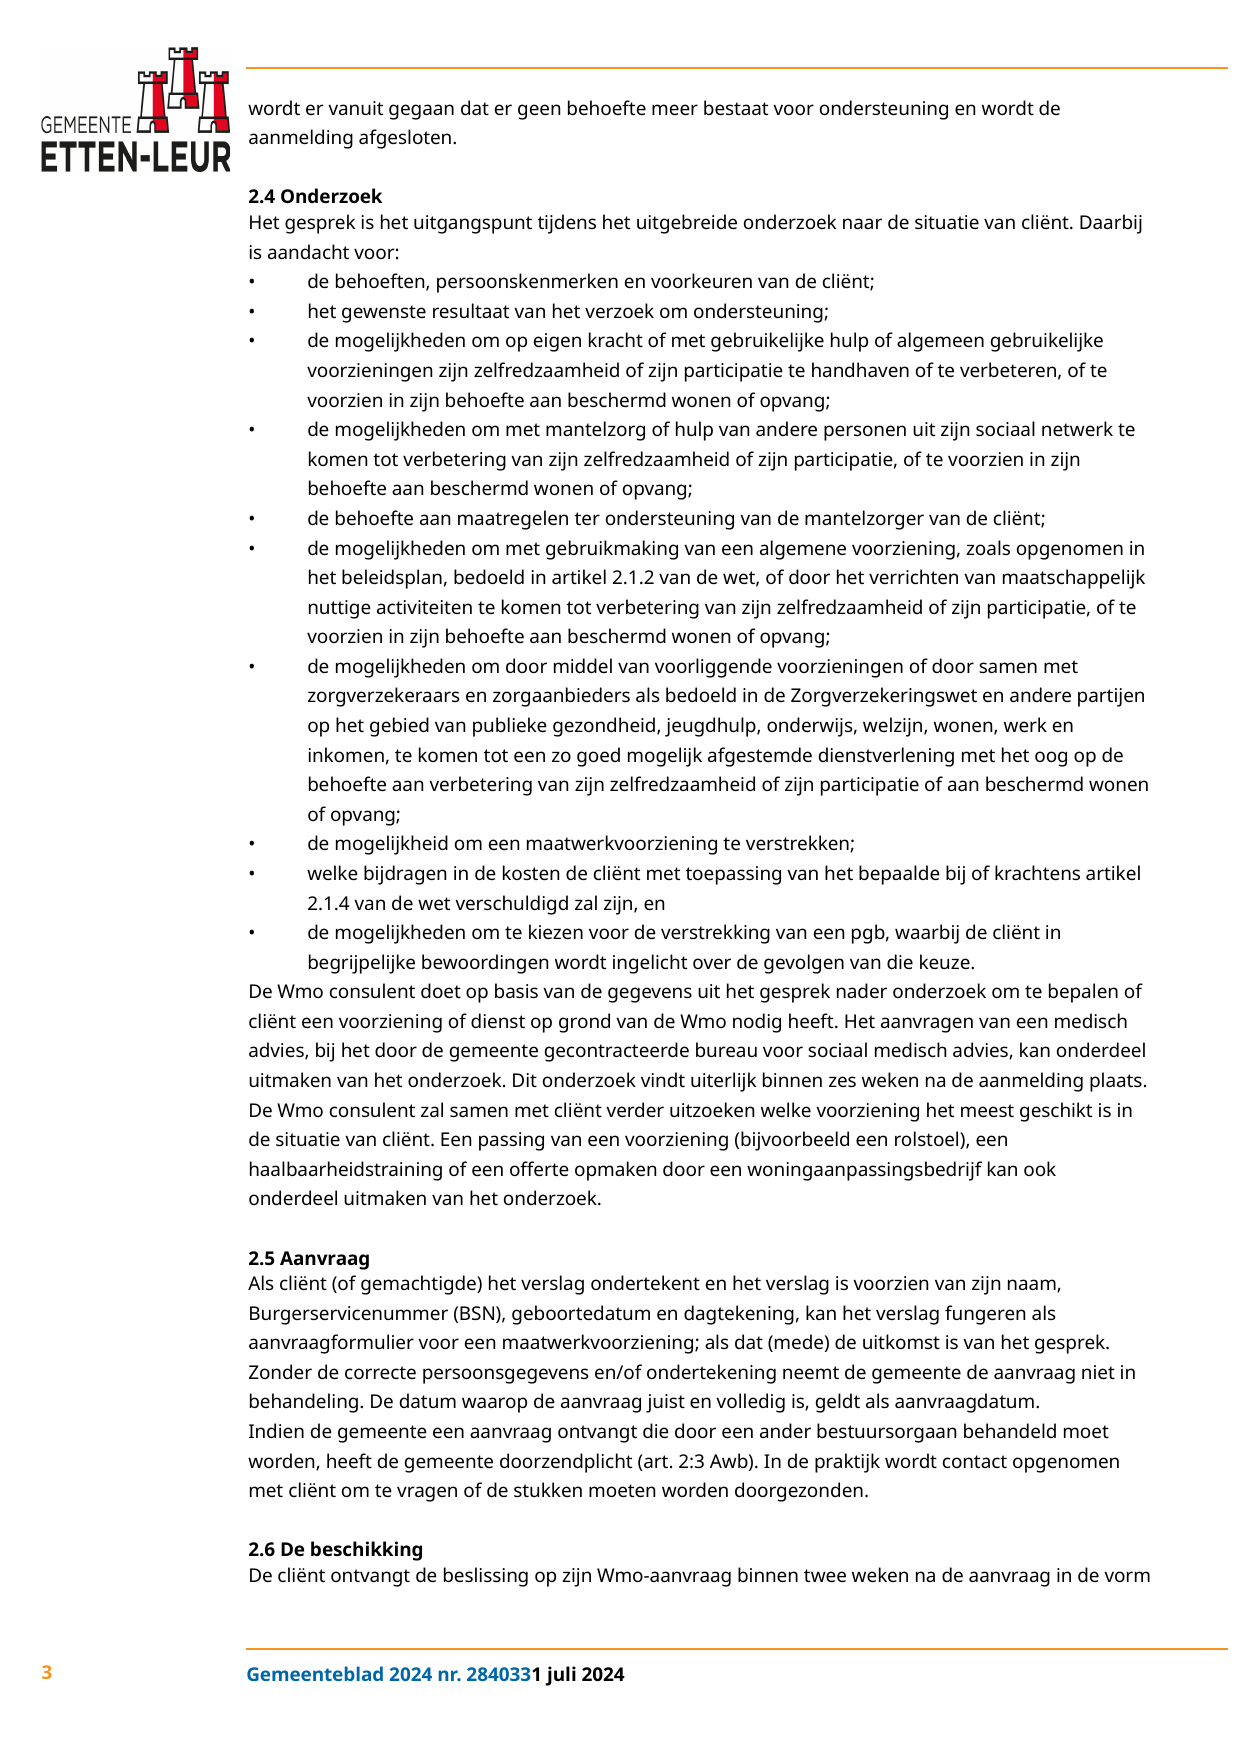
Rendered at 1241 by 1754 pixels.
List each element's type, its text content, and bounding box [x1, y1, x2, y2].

text De Wmo consulent doet op basis van de gegevens uit het gesprek nader onderzoek om te bepalen of cliënt een voorziening of dienst op grond van de Wmo nodig heeft. Het aanvragen van een medisch advies, bij het door de gemeente gecontracteerde bureau voor sociaal medisch advies, kan onderdeel uitmaken van het onderzoek. Dit onderzoek vindt uiterlijk binnen zes weken na de aanmelding plaats. [248, 978, 1152, 1093]
text Het gesprek is het uitgangspunt tijdens het uitgebreide onderzoek naar de situatie van cliënt. Daarbij is aandacht voor: [248, 209, 1152, 264]
list de mogelijkheden om door middel van voorliggende voorzieningen of door samen met zorgverzekeraars en zorgaanbieders als bedoeld in de Zorgverzekeringswet en andere partijen op het gebied van publieke gezondheid, jeugdhulp, onderwijs, welzijn, wonen, werk en inkomen, te komen tot een zo goed mogelijk afgestemde dienstverlening met het oog op de behoefte aan verbetering van zijn zelfredzaamheid of zijn participatie of aan beschermd wonen of opvang; [248, 653, 1152, 827]
picture [41, 47, 231, 172]
text 2.5 Aanvraag [248, 1245, 1152, 1270]
text wordt er vanuit gegaan dat er geen behoefte meer bestaat voor ondersteuning en wordt de aanmelding afgesloten. [248, 95, 1152, 150]
text 2.6 De beschikking [248, 1537, 1152, 1562]
list de mogelijkheid om een maatwerkvoorziening te verstrekken; [248, 831, 1152, 856]
list de mogelijkheden om te kiezen voor de verstrekking van een pgb, waarbij de cliënt in begrijpelijke bewoordingen wordt ingelicht over de gevolgen van die keuze. [248, 919, 1152, 974]
list het gewenste resultaat van het verzoek om ondersteuning; [248, 298, 1152, 324]
list welke bijdragen in de kosten de cliënt met toepassing van het bepaalde bij of krachtens artikel 2.1.4 van de wet verschuldigd zal zijn, en [248, 860, 1152, 915]
list de mogelijkheden om met mantelzorg of hulp van andere personen uit zijn sociaal netwerk te komen tot verbetering van zijn zelfredzaamheid of zijn participatie, of te voorzien in zijn behoefte aan beschermd wonen of opvang; [248, 416, 1152, 501]
text De cliënt ontvangt de beslissing op zijn Wmo-aanvraag binnen twee weken na de aanvraag in de vorm [248, 1562, 1152, 1588]
text De Wmo consulent zal samen met cliënt verder uitzoeken welke voorziening het meest geschikt is in de situatie van cliënt. Een passing van een voorziening (bijvoorbeeld een rolstoel), een haalbaarheidstraining of een offerte opmaken door een woningaanpassingsbedrijf kan ook onderdeel uitmaken van het onderzoek. [248, 1097, 1152, 1211]
list de behoeften, persoonskenmerken en voorkeuren van de cliënt; [248, 268, 1152, 294]
text Indien de gemeente een aanvraag ontvangt die door een ander bestuursorgaan behandeld moet worden, heeft de gemeente doorzendplicht (art. 2:3 Awb). In de praktijk wordt contact opgenomen met cliënt om te vragen of de stukken moeten worden doorgezonden. [248, 1418, 1152, 1503]
text 2.4 Onderzoek [248, 183, 1152, 209]
text Als cliënt (of gemachtigde) het verslag ondertekent en het verslag is voorzien van zijn naam, Burgerservicenummer (BSN), geboortedatum en dagtekening, kan het verslag fungeren als aanvraagformulier voor een maatwerkvoorziening; als dat (mede) de uitkomst is van het gesprek. Zonder de correcte persoonsgegevens en/of ondertekening neemt de gemeente de aanvraag niet in behandeling. De datum waarop de aanvraag juist en volledig is, geldt als aanvraagdatum. [248, 1270, 1152, 1414]
list de mogelijkheden om met gebruikmaking van een algemene voorziening, zoals opgenomen in het beleidsplan, bedoeld in artikel 2.1.2 van de wet, of door het verrichten van maatschappelijk nuttige activiteiten te komen tot verbetering van zijn zelfredzaamheid of zijn participatie, of te voorzien in zijn behoefte aan beschermd wonen of opvang; [248, 535, 1152, 649]
list de mogelijkheden om op eigen kracht of met gebruikelijke hulp of algemeen gebruikelijke voorzieningen zijn zelfredzaamheid of zijn participatie te handhaven of te verbeteren, of te voorzien in zijn behoefte aan beschermd wonen of opvang; [248, 328, 1152, 412]
list de behoefte aan maatregelen ter ondersteuning van de mantelzorger van de cliënt; [248, 505, 1152, 531]
